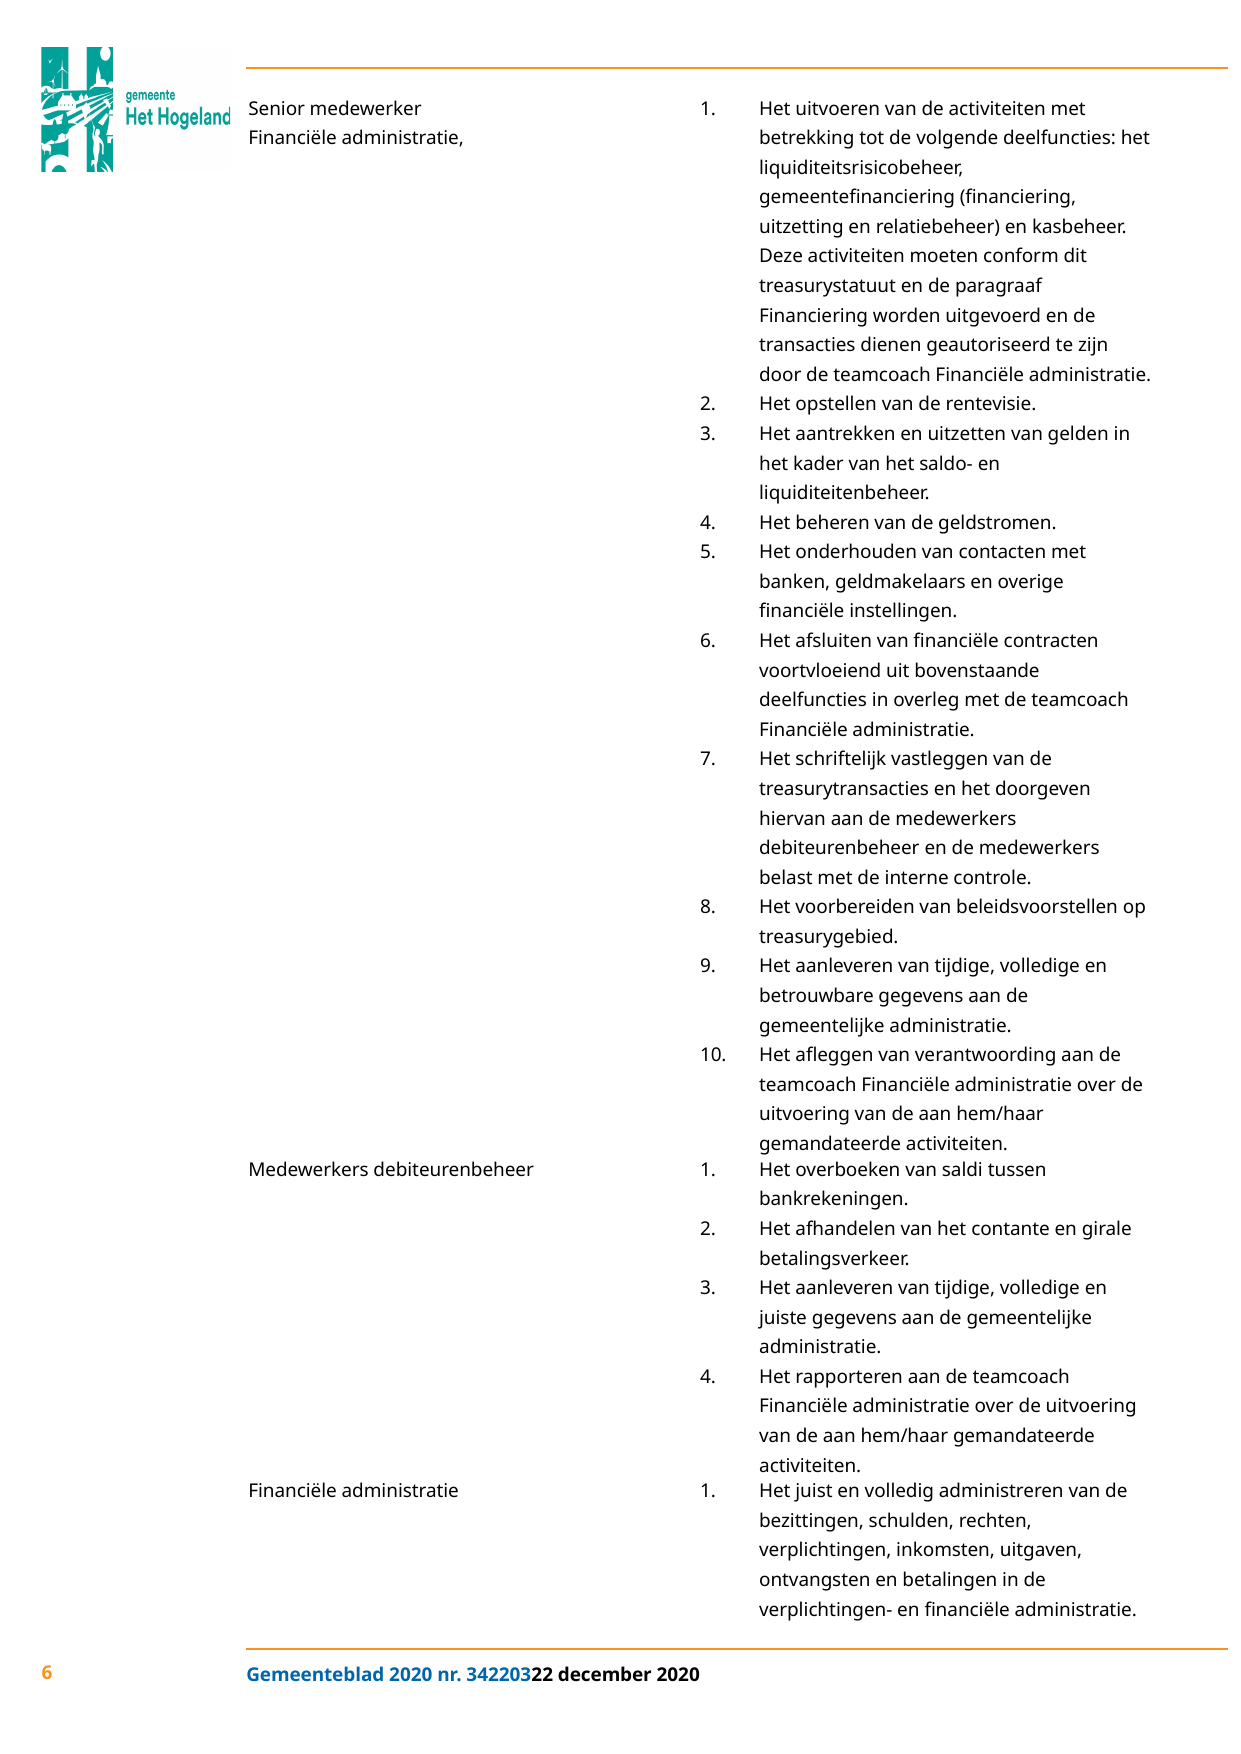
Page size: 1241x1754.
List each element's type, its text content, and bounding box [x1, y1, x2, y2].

table_cell Het juist en volledig administreren van de bezittingen, schulden, rechten, verplichtingen, inkomsten, uitgaven, ontvangsten en betalingen in de verplichtingen- en financiële administratie. [700, 1478, 1152, 1612]
table_header Het uitvoeren van de activiteiten met betrekking tot de volgende deelfuncties: het liquiditeitsrisicobeheer, gemeentefinanciering (financiering, uitzetting en relatiebeheer) en kasbeheer. Deze activiteiten moeten conform dit treasurystatuut en de paragraaf Financiering worden uitgevoerd en de transacties dienen geautoriseerd te zijn door de teamcoach Financiële administratie. Het opstellen van de rentevisie. Het aantrekken en uitzetten van gelden in het kader van het saldo- en liquiditeitenbeheer. Het beheren van de geldstromen. Het onderhouden van contacten met banken, geldmakelaars en overige financiële instellingen. Het afsluiten van financiële contracten voortvloeiend uit bovenstaande deelfuncties in overleg met de teamcoach Financiële administratie. Het schriftelijk vastleggen van de treasurytransacties en het doorgeven hiervan aan de medewerkers debiteurenbeheer en de medewerkers belast met de interne controle. Het voorbereiden van beleidsvoorstellen op treasurygebied. Het aanleveren van tijdige, volledige en betrouwbare gegevens aan de gemeentelijke administratie. Het afleggen van verantwoording aan de teamcoach Financiële administratie over de uitvoering van de aan hem/haar gemandateerde activiteiten. [700, 95, 1152, 1156]
table_header Senior medewerker Financiële administratie, [248, 95, 700, 1156]
picture [41, 47, 231, 172]
table_cell Financiële administratie [248, 1478, 700, 1612]
table_cell Medewerkers debiteurenbeheer [248, 1156, 700, 1477]
table_cell Het overboeken van saldi tussen bankrekeningen. Het afhandelen van het contante en girale betalingsverkeer. Het aanleveren van tijdige, volledige en juiste gegevens aan de gemeentelijke administratie. Het rapporteren aan de teamcoach Financiële administratie over de uitvoering van de aan hem/haar gemandateerde activiteiten. [700, 1156, 1152, 1477]
